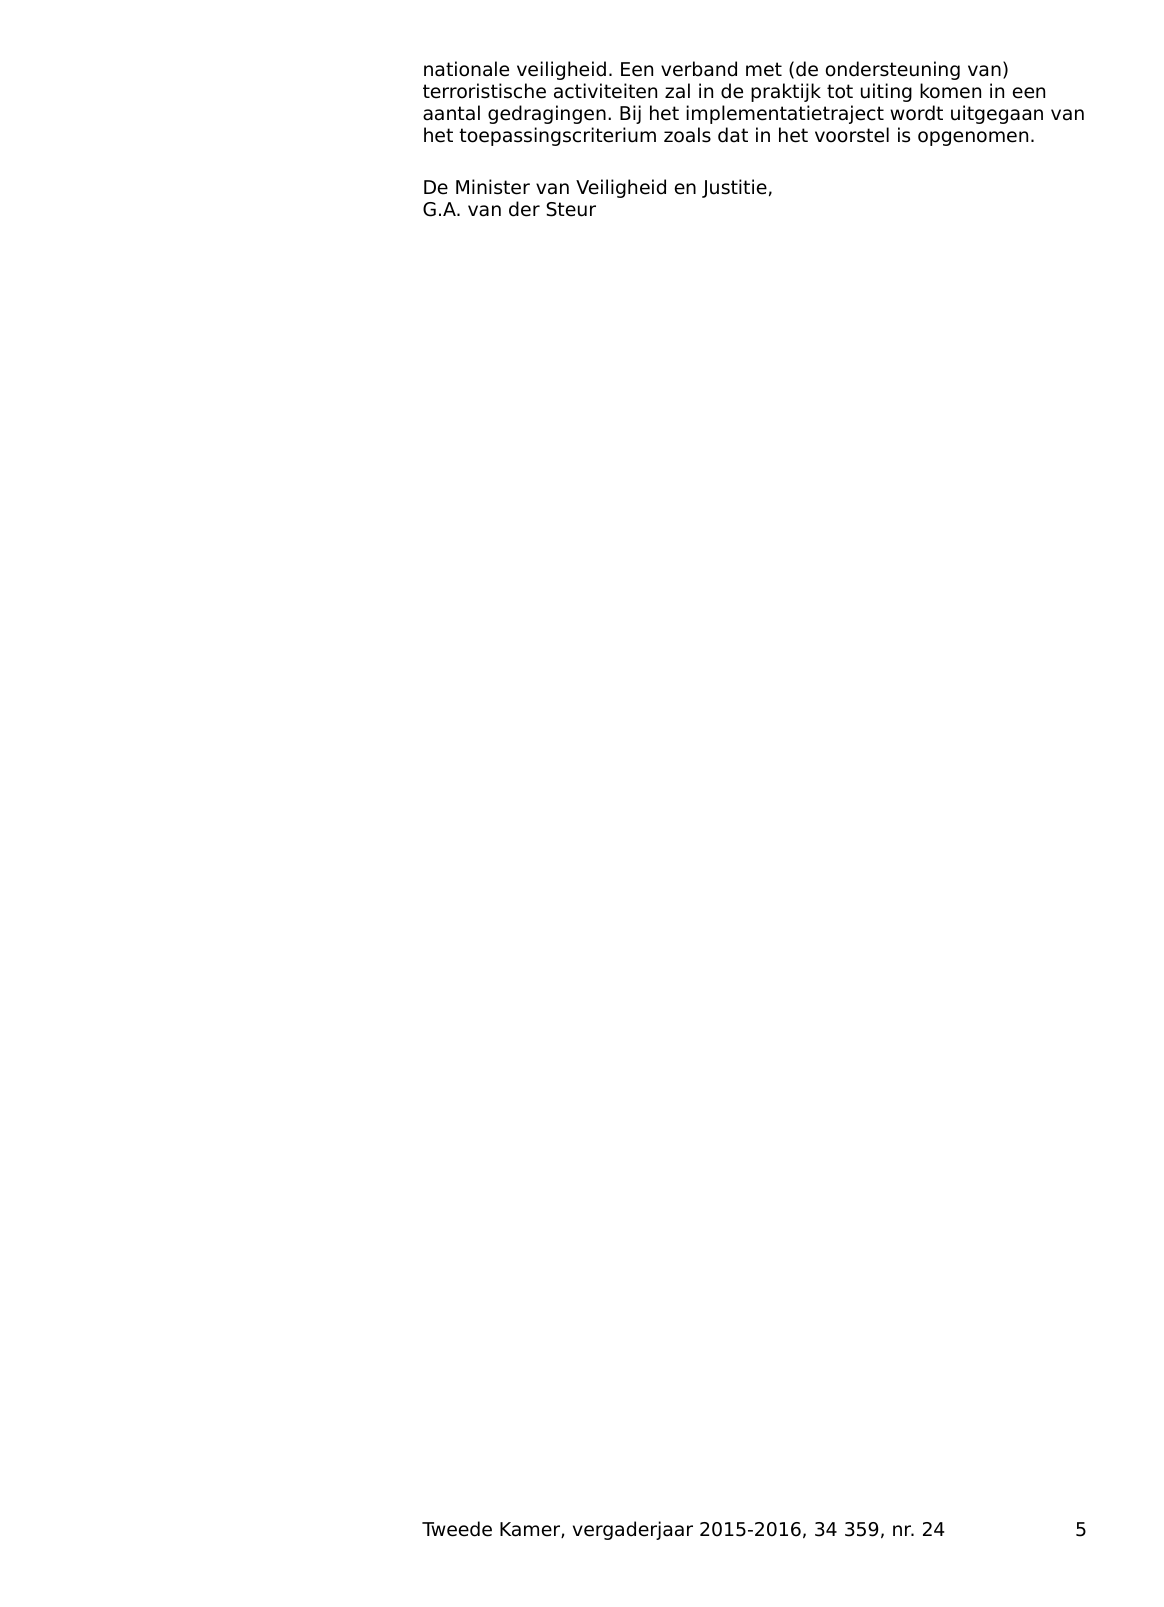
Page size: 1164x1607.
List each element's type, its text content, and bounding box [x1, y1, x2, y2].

text De Minister van Veiligheid en Justitie, G.A. van der Steur [422, 177, 1087, 221]
text nationale veiligheid. Een verband met (de ondersteuning van) terroristische activiteiten zal in de praktijk tot uiting komen in een aantal gedragingen. Bij het implementatietraject wordt uitgegaan van het toepassingscriterium zoals dat in het voorstel is opgenomen. [422, 59, 1087, 147]
